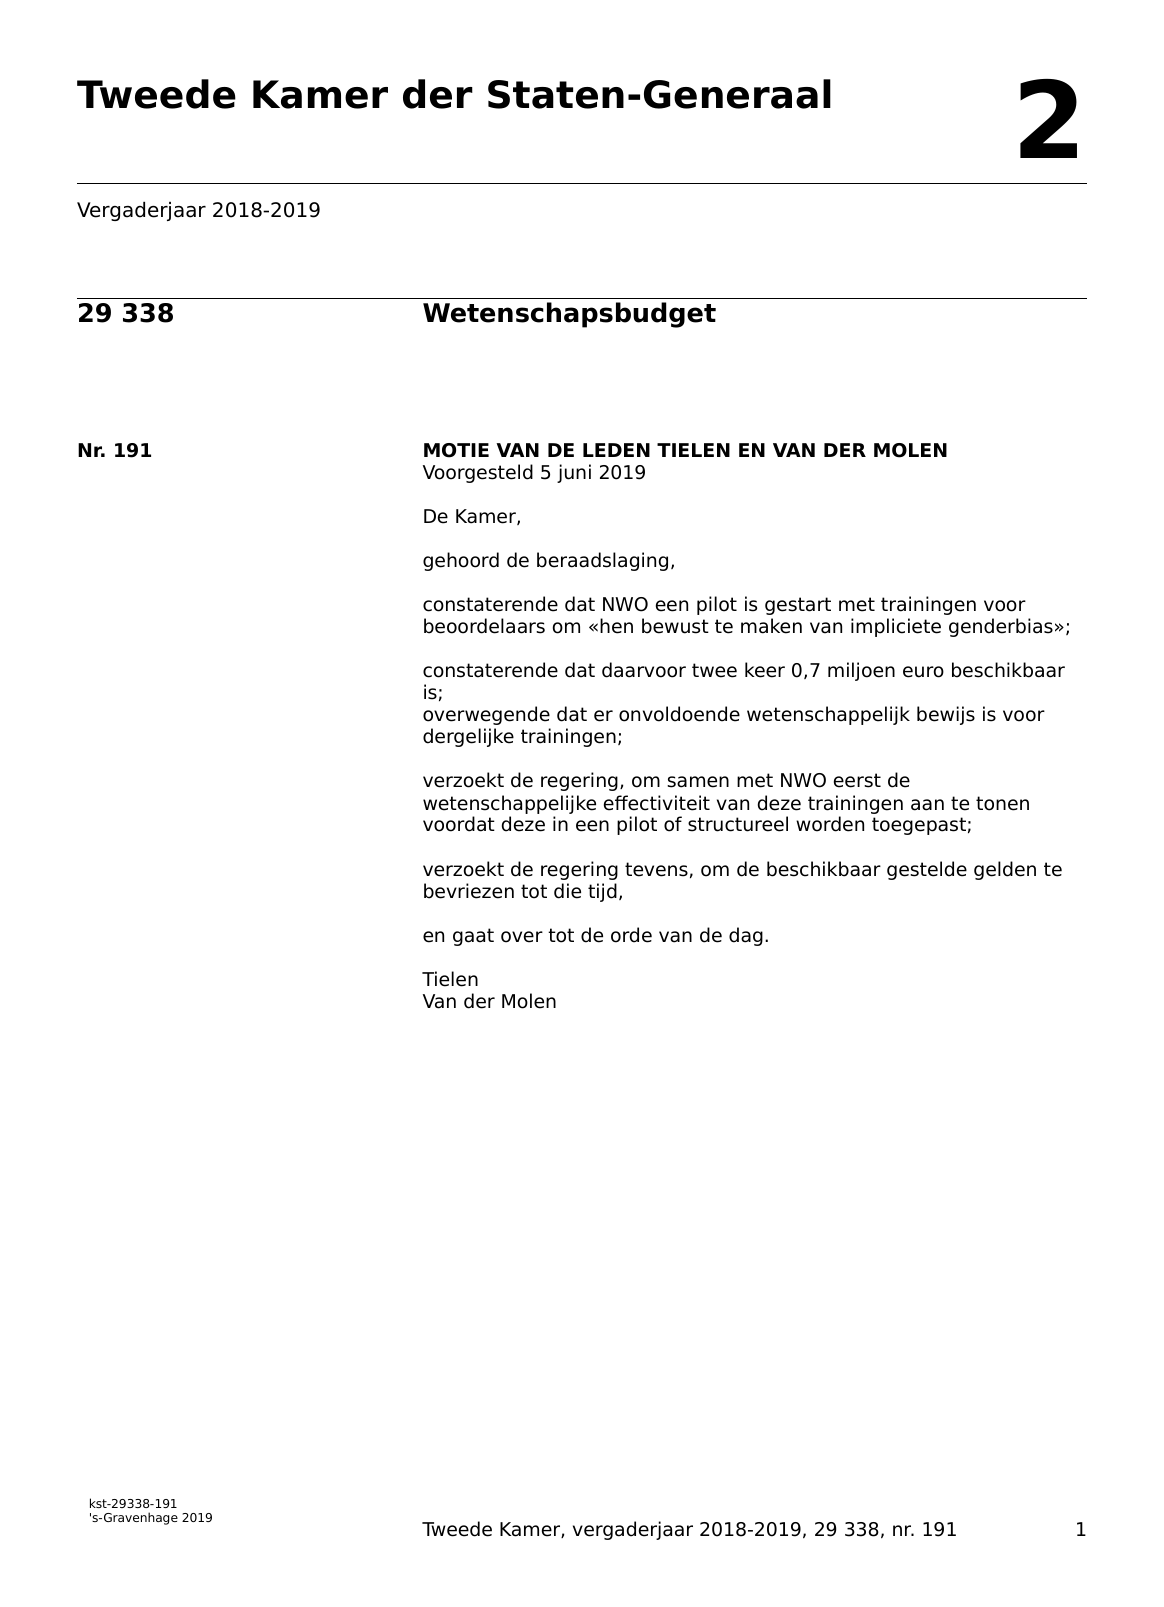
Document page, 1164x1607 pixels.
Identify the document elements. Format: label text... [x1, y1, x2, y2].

text constaterende dat NWO een pilot is gestart met trainingen voor beoordelaars om «hen bewust te maken van impliciete genderbias»; [422, 594, 1087, 638]
table_cell Vergaderjaar 2018-2019 [77, 184, 1087, 298]
subtitle Nr. 191 MOTIE VAN DE LEDEN TIELEN EN VAN DER MOLEN [77, 440, 1087, 462]
text 's-Gravenhage 2019 [88, 1511, 323, 1525]
text gehoord de beraadslaging, [422, 550, 1087, 572]
text Van der Molen [422, 991, 1087, 1013]
text De Kamer, [422, 506, 1087, 528]
text en gaat over tot de orde van de dag. [422, 925, 1087, 947]
text Tielen [422, 969, 1087, 991]
text Voorgesteld 5 juni 2019 [422, 462, 1087, 484]
table_header Tweede Kamer der Staten-Generaal [77, 59, 886, 183]
text verzoekt de regering, om samen met NWO eerst de wetenschappelijke effectiviteit van deze trainingen aan te tonen voordat deze in een pilot of structureel worden toegepast; [422, 770, 1087, 836]
text kst-29338-191 [88, 1497, 323, 1511]
table_header 2 [886, 59, 1087, 183]
text verzoekt de regering tevens, om de beschikbaar gestelde gelden te bevriezen tot die tijd, [422, 858, 1087, 902]
text constaterende dat daarvoor twee keer 0,7 miljoen euro beschikbaar is; [422, 660, 1087, 704]
subtitle 29 338 Wetenschapsbudget [77, 299, 1087, 329]
text overwegende dat er onvoldoende wetenschappelijk bewijs is voor dergelijke trainingen; [422, 704, 1087, 748]
